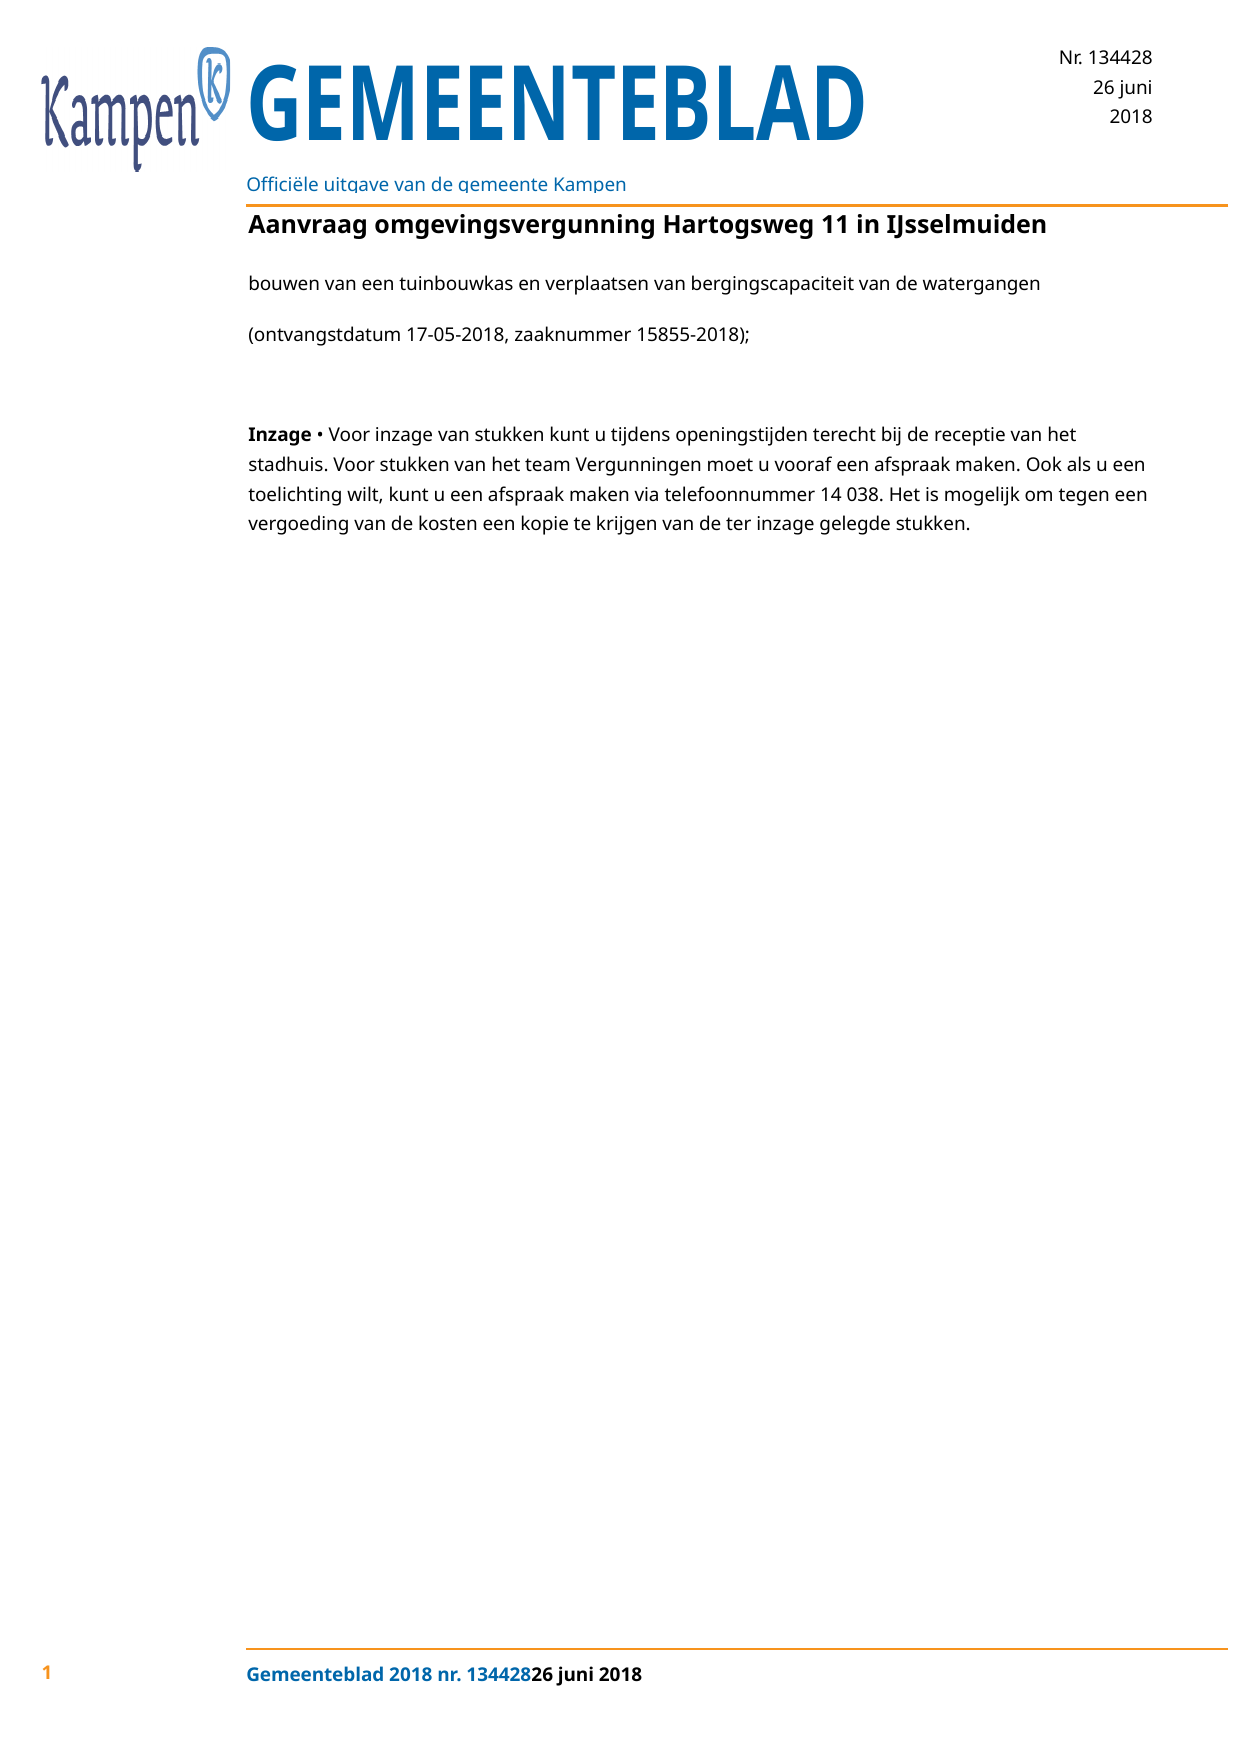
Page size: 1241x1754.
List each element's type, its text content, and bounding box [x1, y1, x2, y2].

text Inzage • Voor inzage van stukken kunt u tijdens openingstijden terecht bij de receptie van het stadhuis. Voor stukken van het team Vergunningen moet u vooraf een afspraak maken. Ook als u een toelichting wilt, kunt u een afspraak maken via telefoonnummer 14 038. Het is mogelijk om tegen een vergoeding van de kosten een kopie te krijgen van de ter inzage gelegde stukken. [248, 422, 1152, 536]
text bouwen van een tuinbouwkas en verplaatsen van bergingscapaciteit van de watergangen [248, 270, 1152, 296]
text (ontvangstdatum 17-05-2018, zaaknummer 15855-2018); [248, 321, 1152, 346]
picture [41, 47, 231, 172]
text Aanvraag omgevingsvergunning Hartogsweg 11 in IJsselmuiden [248, 207, 1152, 241]
